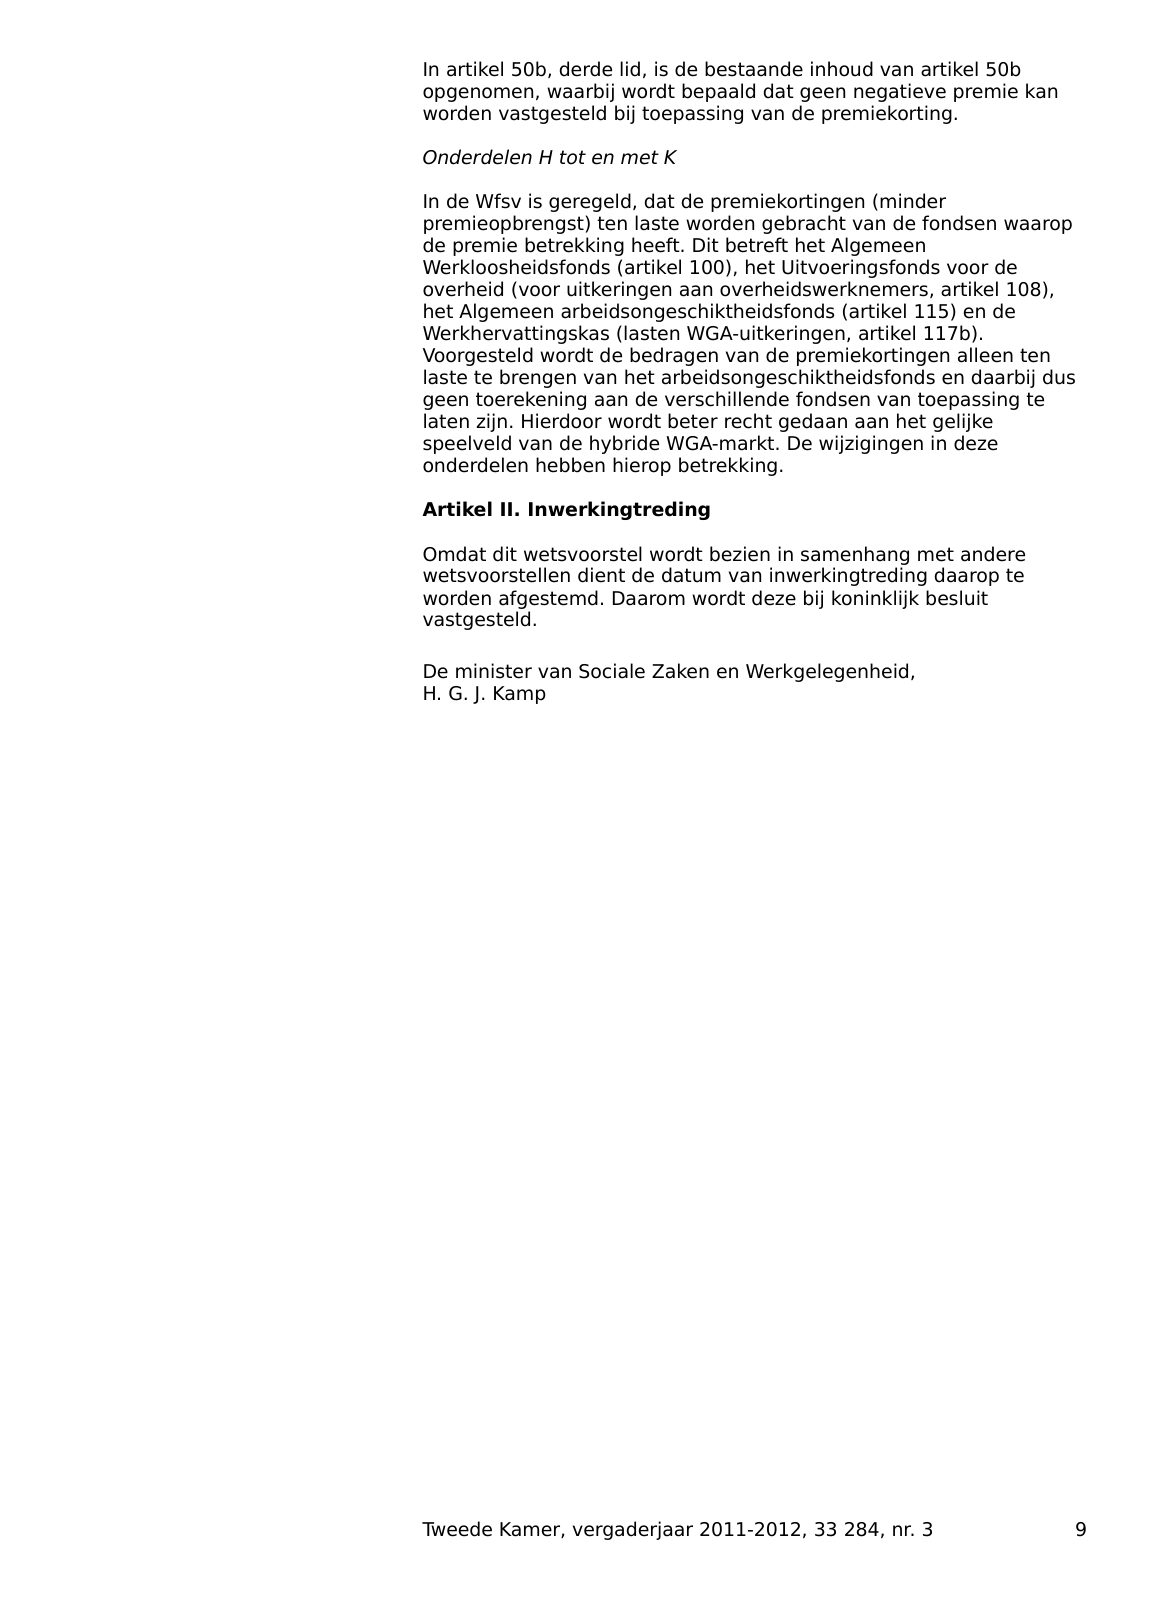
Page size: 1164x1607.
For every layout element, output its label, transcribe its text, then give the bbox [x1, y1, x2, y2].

text In de Wfsv is geregeld, dat de premiekortingen (minder premieopbrengst) ten laste worden gebracht van de fondsen waarop de premie betrekking heeft. Dit betreft het Algemeen Werkloosheidsfonds (artikel 100), het Uitvoeringsfonds voor de overheid (voor uitkeringen aan overheidswerknemers, artikel 108), het Algemeen arbeidsongeschiktheidsfonds (artikel 115) en de Werkhervattingskas (lasten WGA-uitkeringen, artikel 117b). Voorgesteld wordt de bedragen van de premiekortingen alleen ten laste te brengen van het arbeidsongeschiktheidsfonds en daarbij dus geen toerekening aan de verschillende fondsen van toepassing te laten zijn. Hierdoor wordt beter recht gedaan aan het gelijke speelveld van de hybride WGA-markt. De wijzigingen in deze onderdelen hebben hierop betrekking. [422, 191, 1087, 477]
text In artikel 50b, derde lid, is de bestaande inhoud van artikel 50b opgenomen, waarbij wordt bepaald dat geen negatieve premie kan worden vastgesteld bij toepassing van de premiekorting. [422, 59, 1087, 125]
text Omdat dit wetsvoorstel wordt bezien in samenhang met andere wetsvoorstellen dient de datum van inwerkingtreding daarop te worden afgestemd. Daarom wordt deze bij koninklijk besluit vastgesteld. [422, 543, 1087, 631]
subtitle Onderdelen H tot en met K [422, 147, 1087, 169]
subtitle Artikel II. Inwerkingtreding [422, 499, 1087, 521]
text De minister van Sociale Zaken en Werkgelegenheid, H. G. J. Kamp [422, 661, 1087, 705]
